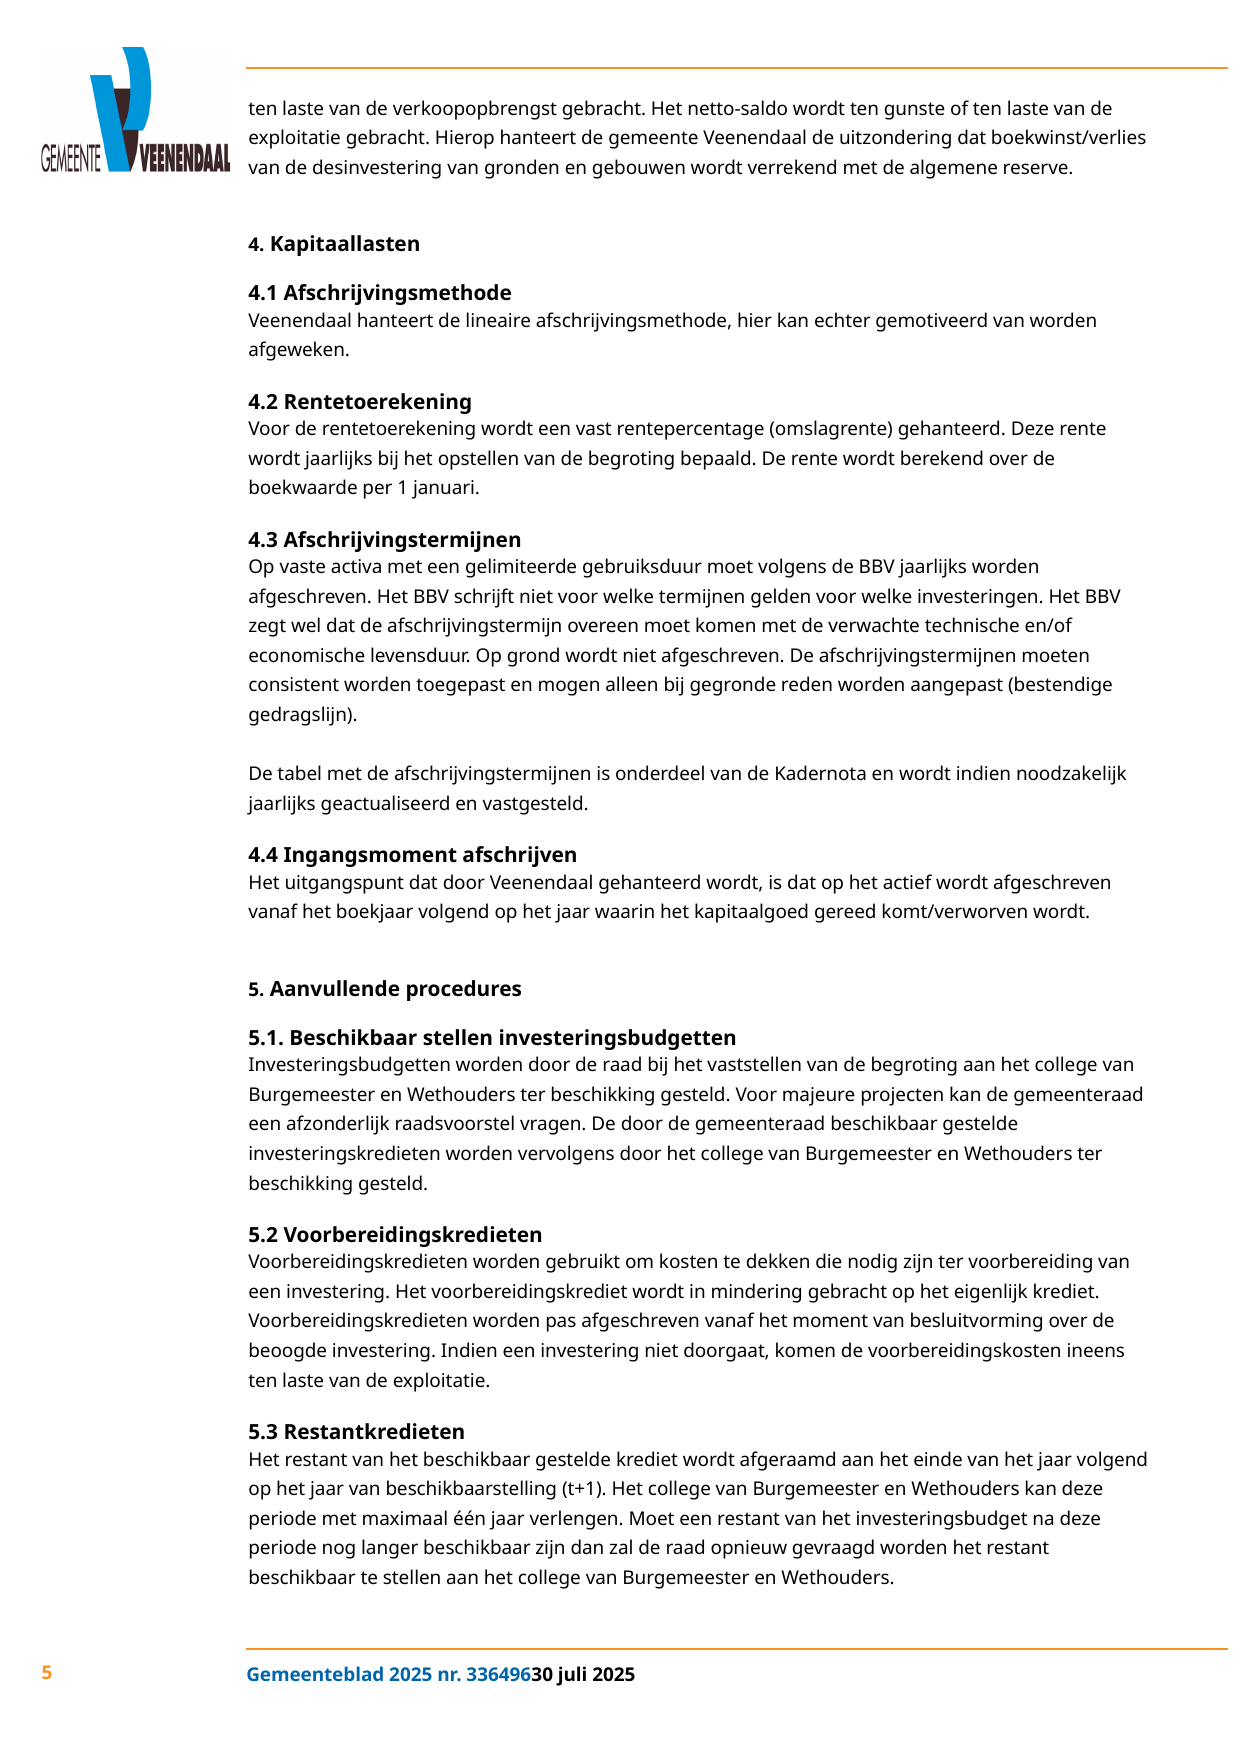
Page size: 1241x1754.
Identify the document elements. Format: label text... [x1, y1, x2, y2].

text De tabel met de afschrijvingstermijnen is onderdeel van de Kadernota en wordt indien noodzakelijk jaarlijks geactualiseerd en vastgesteld. [248, 760, 1152, 816]
text Voor de rentetoerekening wordt een vast rentepercentage (omslagrente) gehanteerd. Deze rente wordt jaarlijks bij het opstellen van de begroting bepaald. De rente wordt berekend over de boekwaarde per 1 januari. [248, 415, 1152, 500]
text Voorbereidingskredieten worden gebruikt om kosten te dekken die nodig zijn ter voorbereiding van een investering. Het voorbereidingskrediet wordt in mindering gebracht op het eigenlijk krediet. [248, 1248, 1152, 1304]
text 4.4 Ingangsmoment afschrijven [248, 840, 1152, 869]
picture [123, 47, 231, 172]
text Veenendaal hanteert de lineaire afschrijvingsmethode, hier kan echter gemotiveerd van worden afgeweken. [248, 307, 1152, 362]
text 5.1. Beschikbaar stellen investeringsbudgetten [248, 1023, 1152, 1051]
text 5. Aanvullende procedures [248, 974, 1152, 1002]
text 5.2 Voorbereidingskredieten [248, 1220, 1152, 1248]
text 4.3 Afschrijvingstermijnen [248, 525, 1152, 553]
text 4.1 Afschrijvingsmethode [248, 278, 1152, 307]
text Voorbereidingskredieten worden pas afgeschreven vanaf het moment van besluitvorming over de beoogde investering. Indien een investering niet doorgaat, komen de voorbereidingskosten ineens ten laste van de exploitatie. [248, 1308, 1152, 1393]
text ten laste van de verkoopopbrengst gebracht. Het netto-saldo wordt ten gunste of ten laste van de exploitatie gebracht. Hierop hanteert de gemeente Veenendaal de uitzondering dat boekwinst/verlies van de desinvestering van gronden en gebouwen wordt verrekend met de algemene reserve. [248, 95, 1152, 180]
text Op vaste activa met een gelimiteerde gebruiksduur moet volgens de BBV jaarlijks worden afgeschreven. Het BBV schrijft niet voor welke termijnen gelden voor welke investeringen. Het BBV zegt wel dat de afschrijvingstermijn overeen moet komen met de verwachte technische en/of economische levensduur. Op grond wordt niet afgeschreven. De afschrijvingstermijnen moeten consistent worden toegepast en mogen alleen bij gegronde reden worden aangepast (bestendige gedragslijn). [248, 553, 1152, 727]
text Investeringsbudgetten worden door de raad bij het vaststellen van de begroting aan het college van Burgemeester en Wethouders ter beschikking gesteld. Voor majeure projecten kan de gemeenteraad een afzonderlijk raadsvoorstel vragen. De door de gemeenteraad beschikbaar gestelde investeringskredieten worden vervolgens door het college van Burgemeester en Wethouders ter beschikking gesteld. [248, 1051, 1152, 1195]
text 4.2 Rentetoerekening [248, 387, 1152, 415]
text 4. Kapitaallasten [248, 229, 1152, 258]
text Het uitgangspunt dat door Veenendaal gehanteerd wordt, is dat op het actief wordt afgeschreven vanaf het boekjaar volgend op het jaar waarin het kapitaalgoed gereed komt/verworven wordt. [248, 869, 1152, 924]
picture [41, 47, 130, 172]
text 5.3 Restantkredieten [248, 1417, 1152, 1446]
text Het restant van het beschikbaar gestelde krediet wordt afgeraamd aan het einde van het jaar volgend op het jaar van beschikbaarstelling (t+1). Het college van Burgemeester en Wethouders kan deze periode met maximaal één jaar verlengen. Moet een restant van het investeringsbudget na deze periode nog langer beschikbaar zijn dan zal de raad opnieuw gevraagd worden het restant beschikbaar te stellen aan het college van Burgemeester en Wethouders. [248, 1446, 1152, 1590]
